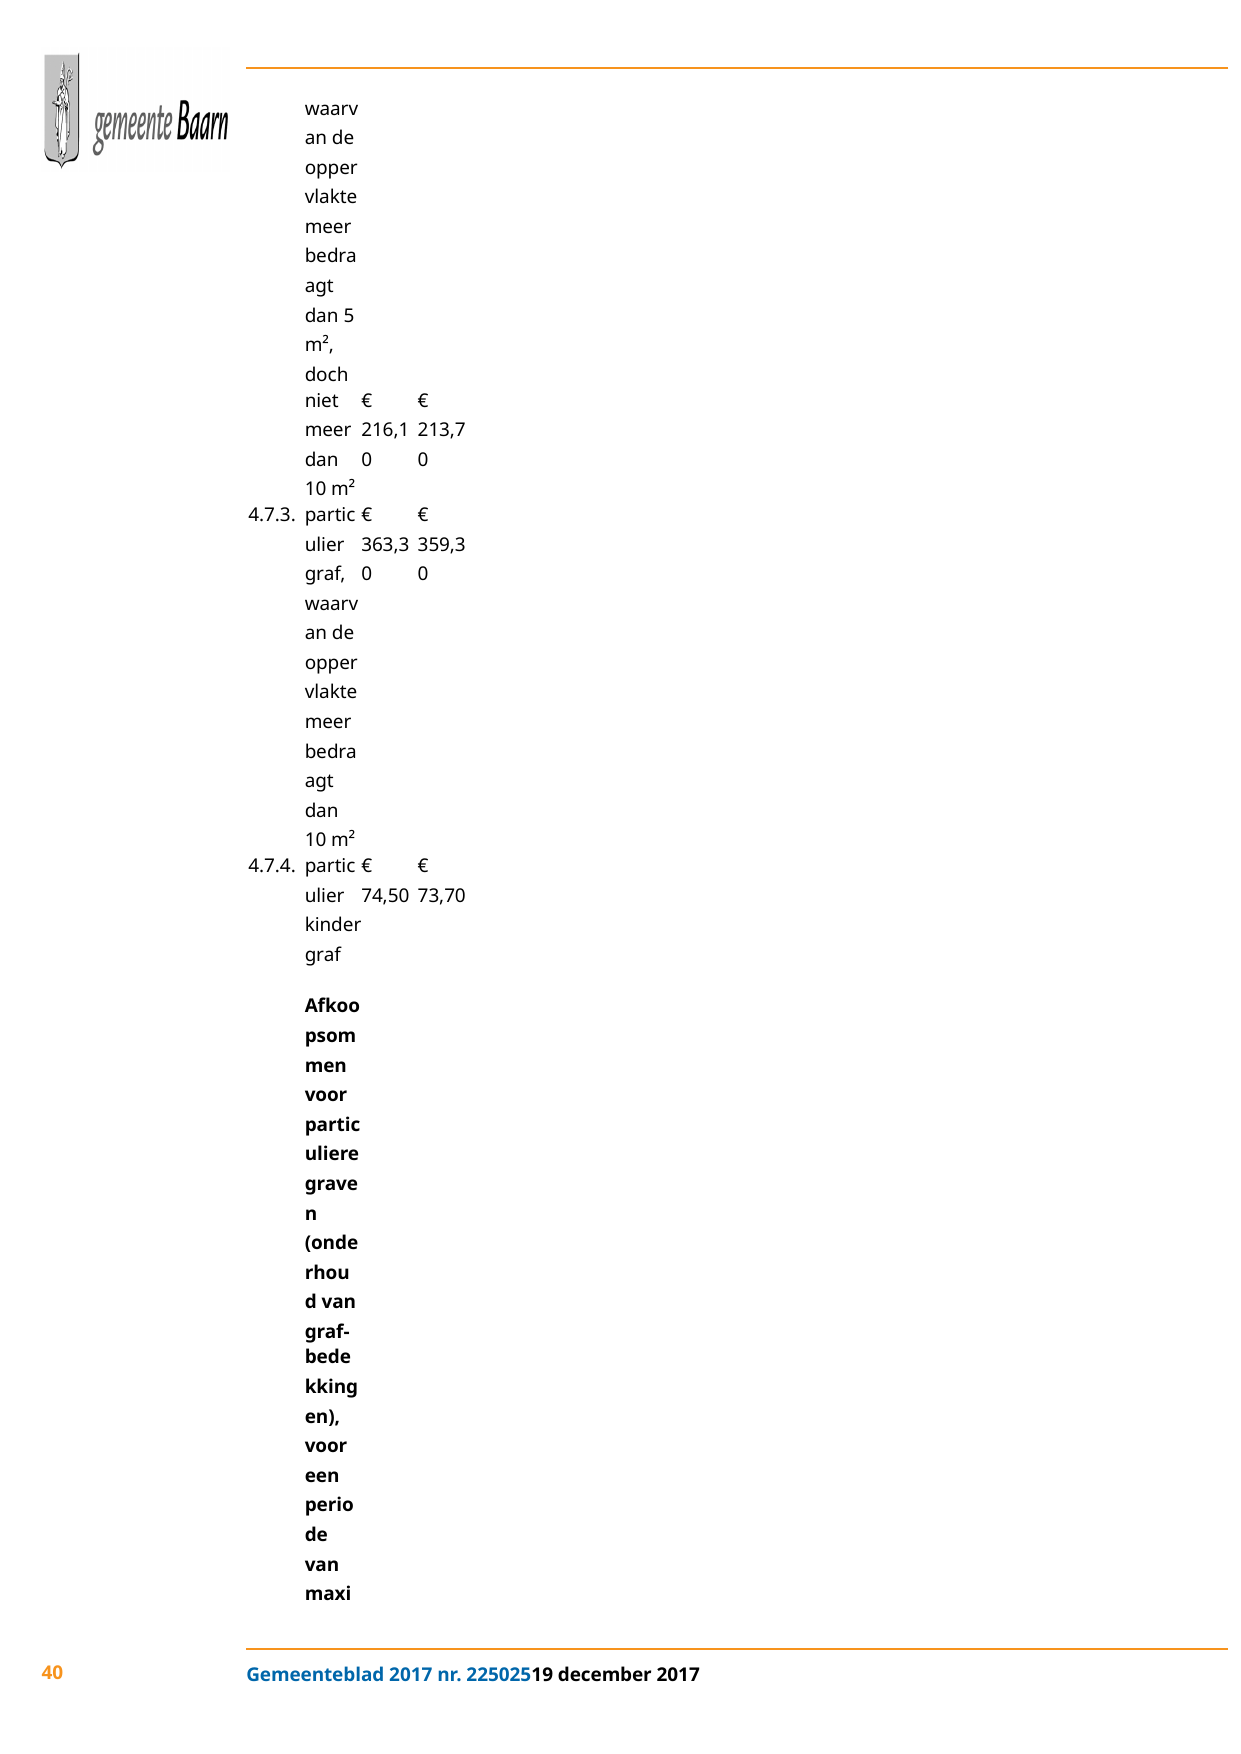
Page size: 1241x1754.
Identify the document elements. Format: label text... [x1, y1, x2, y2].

table_cell € 363,30 [361, 501, 417, 852]
table_cell waarvan de oppervlakte meer bedraagt dan 5 m², doch [305, 95, 361, 387]
table_cell [305, 967, 361, 993]
table_cell [248, 387, 304, 501]
table_cell [248, 1344, 304, 1606]
table_cell particulier kindergraf [305, 853, 361, 967]
table_cell [418, 95, 474, 387]
table_cell [361, 1344, 417, 1606]
table_cell [418, 993, 474, 1344]
table_cell [361, 967, 417, 993]
table_cell € 359,30 [418, 501, 474, 852]
table_cell 4.7.3. [248, 501, 304, 852]
table_cell [418, 967, 474, 993]
table_cell [248, 993, 304, 1344]
table_cell € 216,10 [361, 387, 417, 501]
table_cell [248, 967, 304, 993]
table_cell niet meer dan 10 m² [305, 387, 361, 501]
table_cell bedekkingen), voor een periode van maxi [305, 1344, 361, 1606]
table_cell € 73,70 [418, 853, 474, 967]
table_cell € 74,50 [361, 853, 417, 967]
table_cell Afkoopsommen voor particuliere graven (onderhoud van graf- [305, 993, 361, 1344]
table_cell € 213,70 [418, 387, 474, 501]
table_cell [361, 993, 417, 1344]
table_cell [361, 95, 417, 387]
table_cell particulier graf, waarvan de oppervlakte meer bedraagt dan 10 m² [305, 501, 361, 852]
table_cell [418, 1344, 474, 1606]
table_cell 4.7.4. [248, 853, 304, 967]
table_cell [248, 95, 304, 387]
picture [41, 47, 231, 172]
